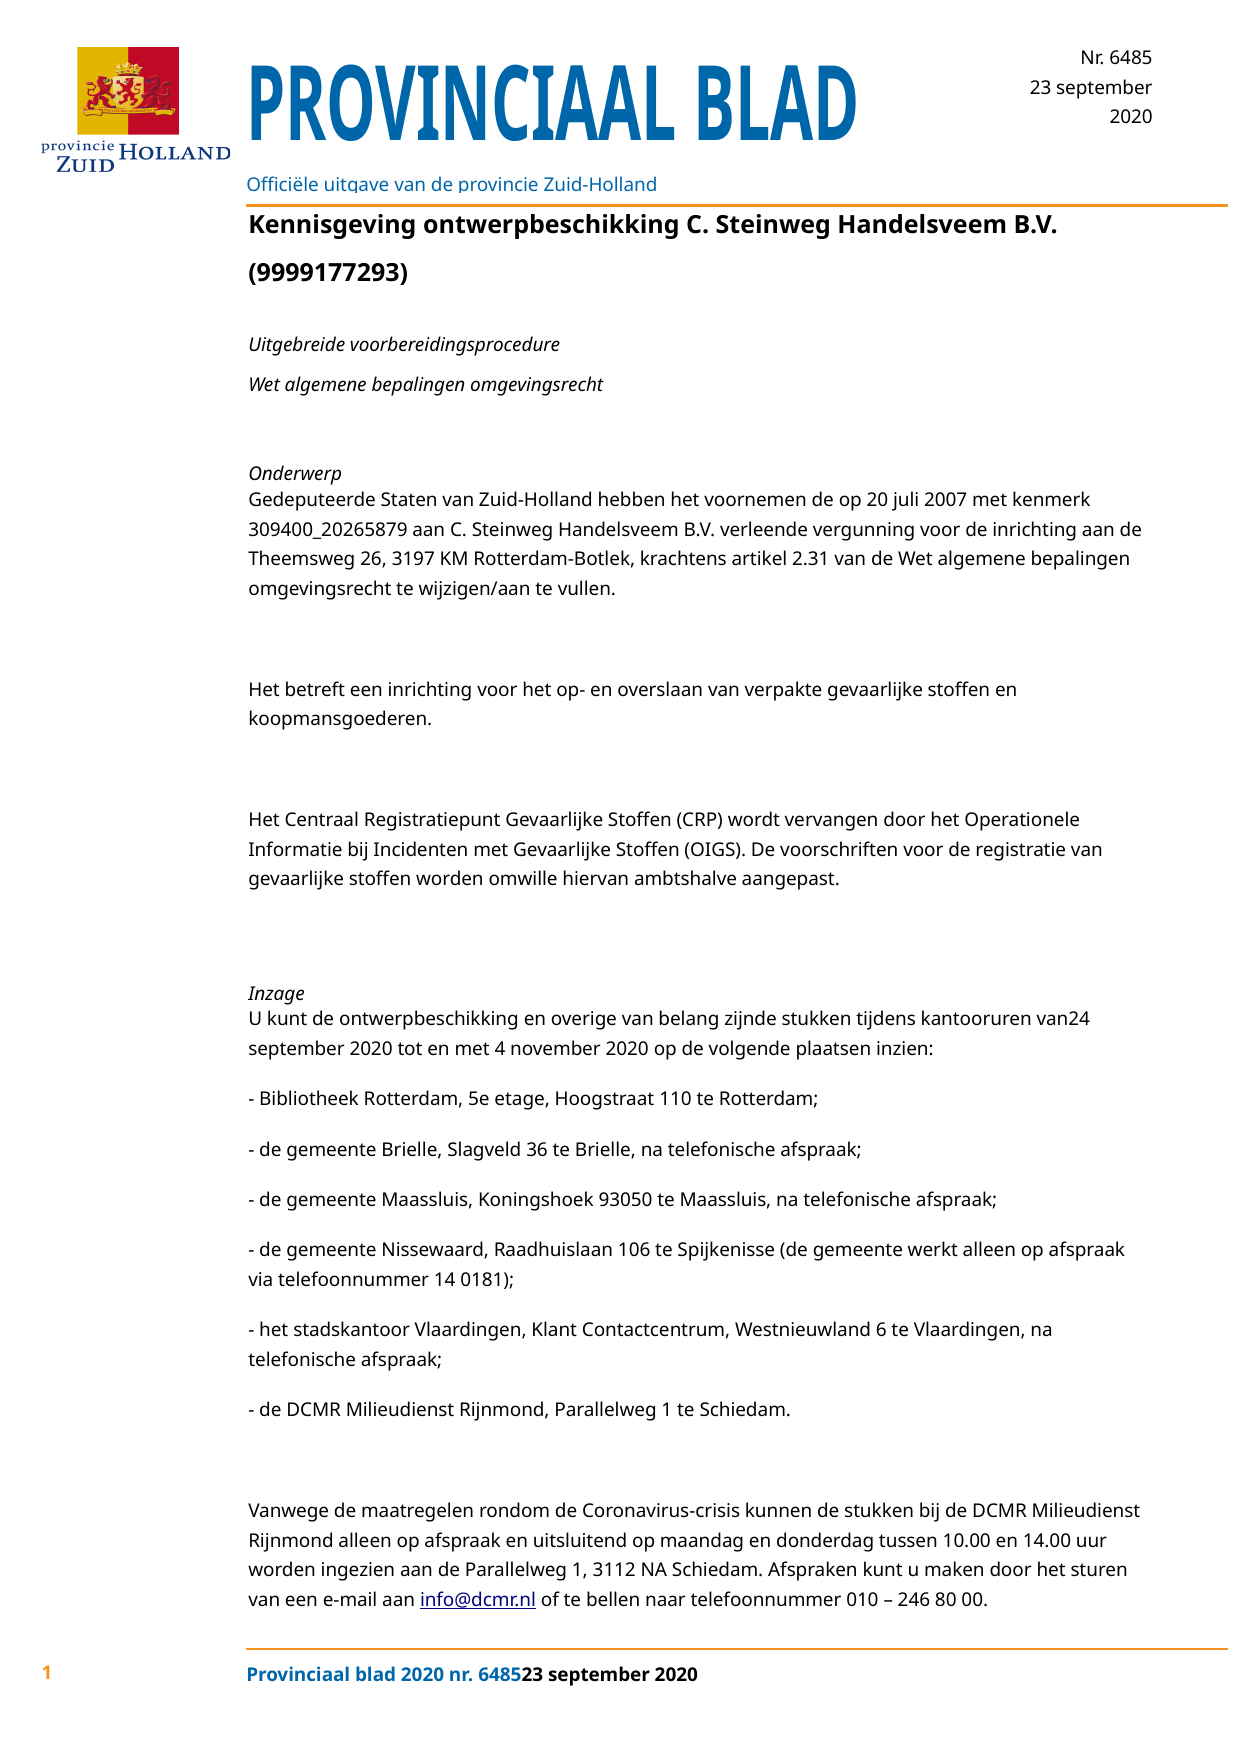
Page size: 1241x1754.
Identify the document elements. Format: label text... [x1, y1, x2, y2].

text - de DCMR Milieudienst Rijnmond, Parallelweg 1 te Schiedam. [248, 1397, 1152, 1422]
text Het betreft een inrichting voor het op- en overslaan van verpakte gevaarlijke stoffen en koopmansgoederen. [248, 676, 1152, 731]
text Uitgebreide voorbereidingsprocedure [248, 331, 1152, 357]
text - de gemeente Nissewaard, Raadhuislaan 106 te Spijkenisse (de gemeente werkt alleen op afspraak via telefoonnummer 14 0181); [248, 1237, 1152, 1292]
text Gedeputeerde Staten van Zuid-Holland hebben het voornemen de op 20 juli 2007 met kenmerk 309400_20265879 aan C. Steinweg Handelsveem B.V. verleende vergunning voor de inrichting aan de Theemsweg 26, 3197 KM Rotterdam-Botlek, krachtens artikel 2.31 van de Wet algemene bepalingen omgevingsrecht te wijzigen/aan te vullen. [248, 486, 1152, 601]
text Inzage [248, 980, 1152, 1005]
picture [41, 47, 231, 172]
text - de gemeente Maassluis, Koningshoek 93050 te Maassluis, na telefonische afspraak; [248, 1186, 1152, 1212]
text Het Centraal Registratiepunt Gevaarlijke Stoffen (CRP) wordt vervangen door het Operationele Informatie bij Incidenten met Gevaarlijke Stoffen (OIGS). De voorschriften voor de registratie van gevaarlijke stoffen worden omwille hiervan ambtshalve aangepast. [248, 806, 1152, 891]
text U kunt de ontwerpbeschikking en overige van belang zijnde stukken tijdens kantooruren van24 september 2020 tot en met 4 november 2020 op de volgende plaatsen inzien: [248, 1005, 1152, 1061]
text - Bibliotheek Rotterdam, 5e etage, Hoogstraat 110 te Rotterdam; [248, 1085, 1152, 1111]
text Onderwerp [248, 460, 1152, 486]
text - het stadskantoor Vlaardingen, Klant Contactcentrum, Westnieuwland 6 te Vlaardingen, na telefonische afspraak; [248, 1317, 1152, 1372]
text Vanwege de maatregelen rondom de Coronavirus-crisis kunnen de stukken bij de DCMR Milieudienst Rijnmond alleen op afspraak en uitsluitend op maandag en donderdag tussen 10.00 en 14.00 uur worden ingezien aan de Parallelweg 1, 3112 NA Schiedam. Afspraken kunt u maken door het sturen van een e-mail aan info@dcmr.nl of te bellen naar telefoonnummer 010 – 246 80 00. [248, 1497, 1152, 1612]
text Wet algemene bepalingen omgevingsrecht [248, 371, 1152, 396]
text - de gemeente Brielle, Slagveld 36 te Brielle, na telefonische afspraak; [248, 1136, 1152, 1162]
text Kennisgeving ontwerpbeschikking C. Steinweg Handelsveem B.V. (9999177293) [248, 207, 1152, 288]
